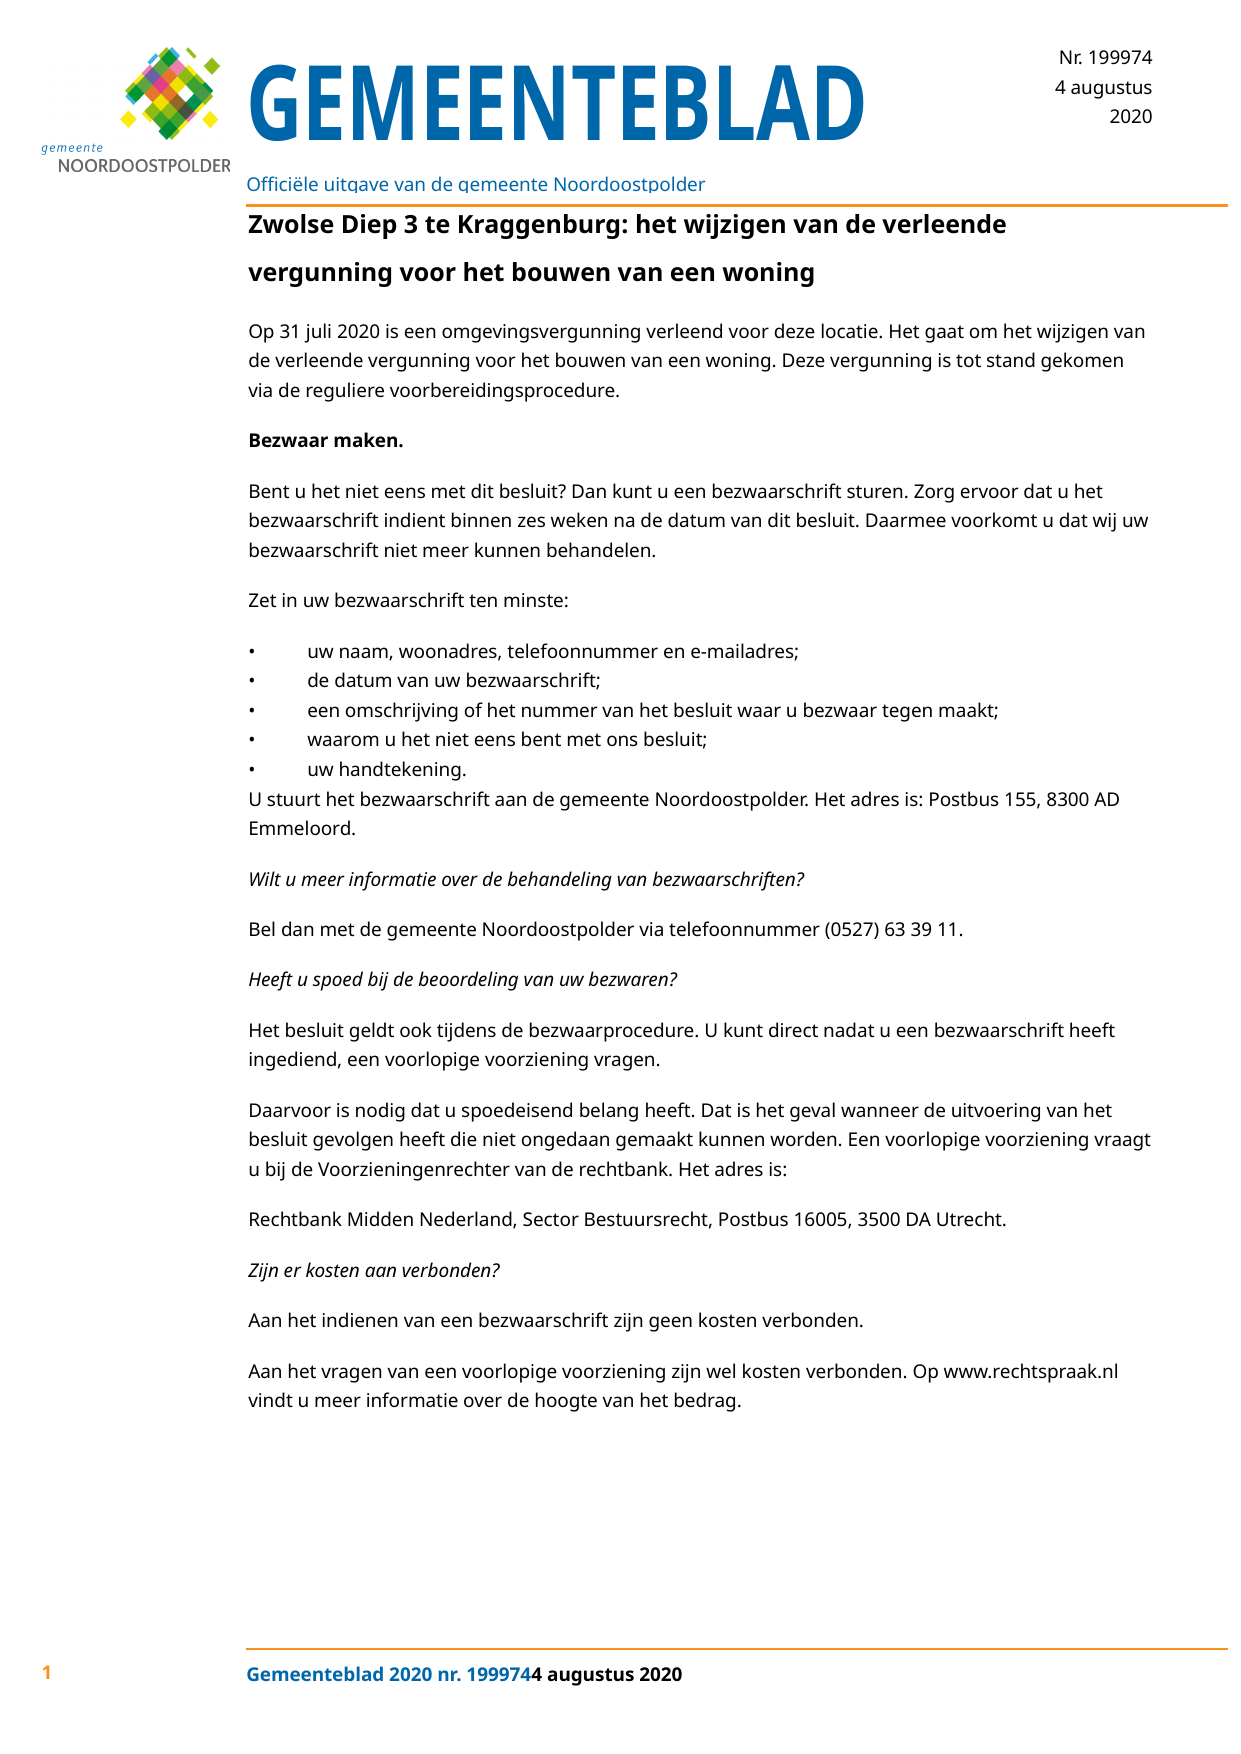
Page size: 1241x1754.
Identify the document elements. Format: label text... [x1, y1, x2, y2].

text Wilt u meer informatie over de behandeling van bezwaarschriften? [248, 866, 1152, 892]
text Zijn er kosten aan verbonden? [248, 1257, 1152, 1283]
text Daarvoor is nodig dat u spoedeisend belang heeft. Dat is het geval wanneer de uitvoering van het besluit gevolgen heeft die niet ongedaan gemaakt kunnen worden. Een voorlopige voorziening vraagt u bij de Voorzieningenrechter van de rechtbank. Het adres is: [248, 1097, 1152, 1182]
text Aan het indienen van een bezwaarschrift zijn geen kosten verbonden. [248, 1307, 1152, 1333]
list de datum van uw bezwaarschrift; [248, 667, 1152, 693]
text Bent u het niet eens met dit besluit? Dan kunt u een bezwaarschrift sturen. Zorg ervoor dat u het bezwaarschrift indient binnen zes weken na de datum van dit besluit. Daarmee voorkomt u dat wij uw bezwaarschrift niet meer kunnen behandelen. [248, 478, 1152, 563]
text Bezwaar maken. [248, 427, 1152, 453]
text Zwolse Diep 3 te Kraggenburg: het wijzigen van de verleende vergunning voor het bouwen van een woning [248, 207, 1152, 288]
list waarom u het niet eens bent met ons besluit; [248, 727, 1152, 752]
text Zet in uw bezwaarschrift ten minste: [248, 587, 1152, 613]
text U stuurt het bezwaarschrift aan de gemeente Noordoostpolder. Het adres is: Postbus 155, 8300 AD Emmeloord. [248, 786, 1152, 841]
text Het besluit geldt ook tijdens de bezwaarprocedure. U kunt direct nadat u een bezwaarschrift heeft ingediend, een voorlopige voorziening vragen. [248, 1017, 1152, 1072]
picture [41, 47, 231, 172]
list een omschrijving of het nummer van het besluit waar u bezwaar tegen maakt; [248, 697, 1152, 723]
text Heeft u spoed bij de beoordeling van uw bezwaren? [248, 967, 1152, 992]
list uw naam, woonadres, telefoonnummer en e-mailadres; [248, 638, 1152, 664]
text Op 31 juli 2020 is een omgevingsvergunning verleend voor deze locatie. Het gaat om het wijzigen van de verleende vergunning voor het bouwen van een woning. Deze vergunning is tot stand gekomen via de reguliere voorbereidingsprocedure. [248, 318, 1152, 403]
text Bel dan met de gemeente Noordoostpolder via telefoonnummer (0527) 63 39 11. [248, 916, 1152, 942]
list uw handtekening. [248, 756, 1152, 782]
text Rechtbank Midden Nederland, Sector Bestuursrecht, Postbus 16005, 3500 DA Utrecht. [248, 1207, 1152, 1232]
text Aan het vragen van een voorlopige voorziening zijn wel kosten verbonden. Op www.rechtspraak.nl vindt u meer informatie over de hoogte van het bedrag. [248, 1358, 1152, 1413]
